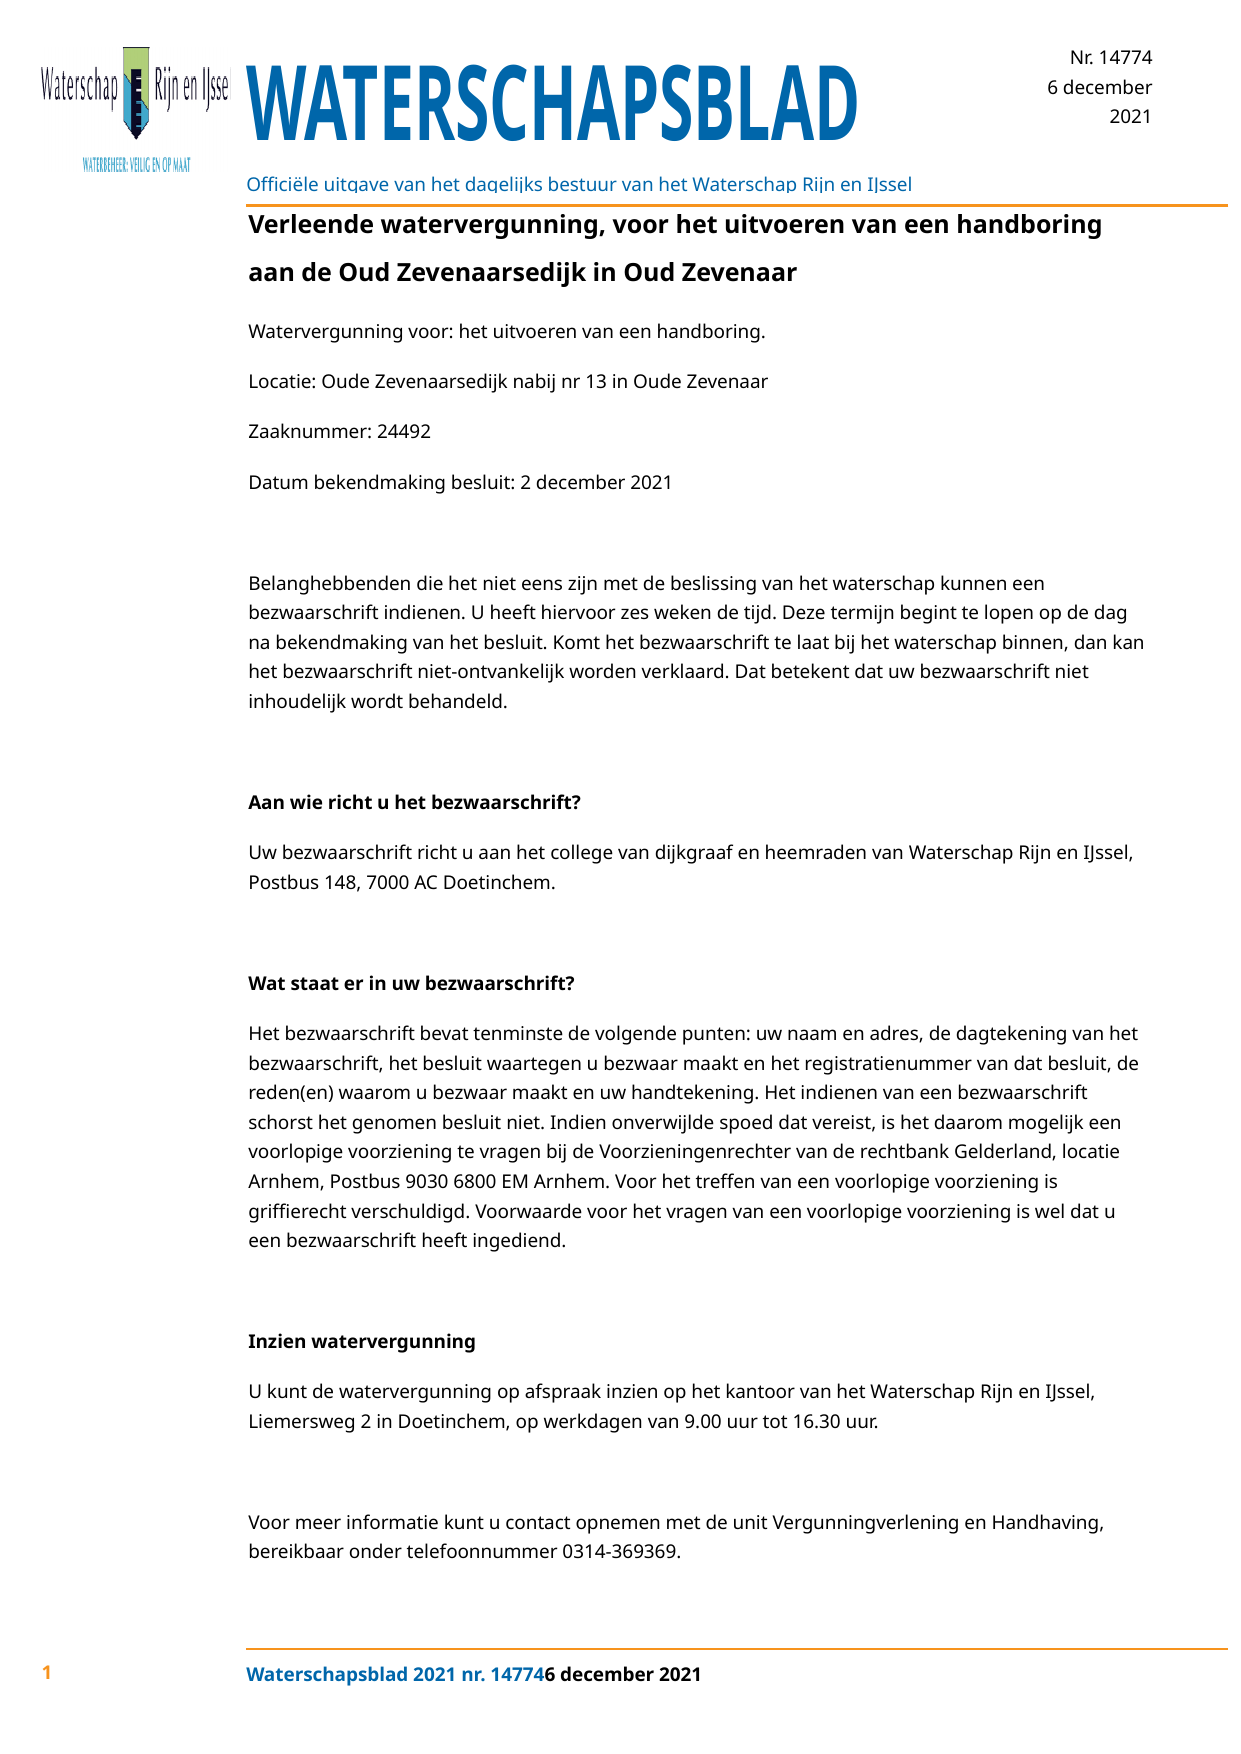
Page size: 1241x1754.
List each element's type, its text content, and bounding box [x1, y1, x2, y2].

text Zaaknummer: 24492 [248, 419, 1152, 444]
picture [41, 47, 231, 172]
text Voor meer informatie kunt u contact opnemen met de unit Vergunningverlening en Handhaving, bereikbaar onder telefoonnummer 0314-369369. [248, 1509, 1152, 1564]
text Inzien watervergunning [248, 1328, 1152, 1354]
text Watervergunning voor: het uitvoeren van een handboring. [248, 318, 1152, 344]
text Aan wie richt u het bezwaarschrift? [248, 789, 1152, 815]
text Uw bezwaarschrift richt u aan het college van dijkgraaf en heemraden van Waterschap Rijn en IJssel, Postbus 148, 7000 AC Doetinchem. [248, 839, 1152, 895]
text Wat staat er in uw bezwaarschrift? [248, 970, 1152, 996]
text Verleende watervergunning, voor het uitvoeren van een handboring aan de Oud Zevenaarsedijk in Oud Zevenaar [248, 207, 1152, 288]
text Het bezwaarschrift bevat tenminste de volgende punten: uw naam en adres, de dagtekening van het bezwaarschrift, het besluit waartegen u bezwaar maakt en het registratienummer van dat besluit, de reden(en) waarom u bezwaar maakt en uw handtekening. Het indienen van een bezwaarschrift schorst het genomen besluit niet. Indien onverwijlde spoed dat vereist, is het daarom mogelijk een voorlopige voorziening te vragen bij de Voorzieningenrechter van de rechtbank Gelderland, locatie Arnhem, Postbus 9030 6800 EM Arnhem. Voor het treffen van een voorlopige voorziening is griffierecht verschuldigd. Voorwaarde voor het vragen van een voorlopige voorziening is wel dat u een bezwaarschrift heeft ingediend. [248, 1020, 1152, 1253]
text Locatie: Oude Zevenaarsedijk nabij nr 13 in Oude Zevenaar [248, 368, 1152, 394]
text Belanghebbenden die het niet eens zijn met de beslissing van het waterschap kunnen een bezwaarschrift indienen. U heeft hiervoor zes weken de tijd. Deze termijn begint te lopen op de dag na bekendmaking van het besluit. Komt het bezwaarschrift te laat bij het waterschap binnen, dan kan het bezwaarschrift niet-ontvankelijk worden verklaard. Dat betekent dat uw bezwaarschrift niet inhoudelijk wordt behandeld. [248, 570, 1152, 714]
text Datum bekendmaking besluit: 2 december 2021 [248, 469, 1152, 495]
text U kunt de watervergunning op afspraak inzien op het kantoor van het Waterschap Rijn en IJssel, Liemersweg 2 in Doetinchem, op werkdagen van 9.00 uur tot 16.30 uur. [248, 1379, 1152, 1434]
